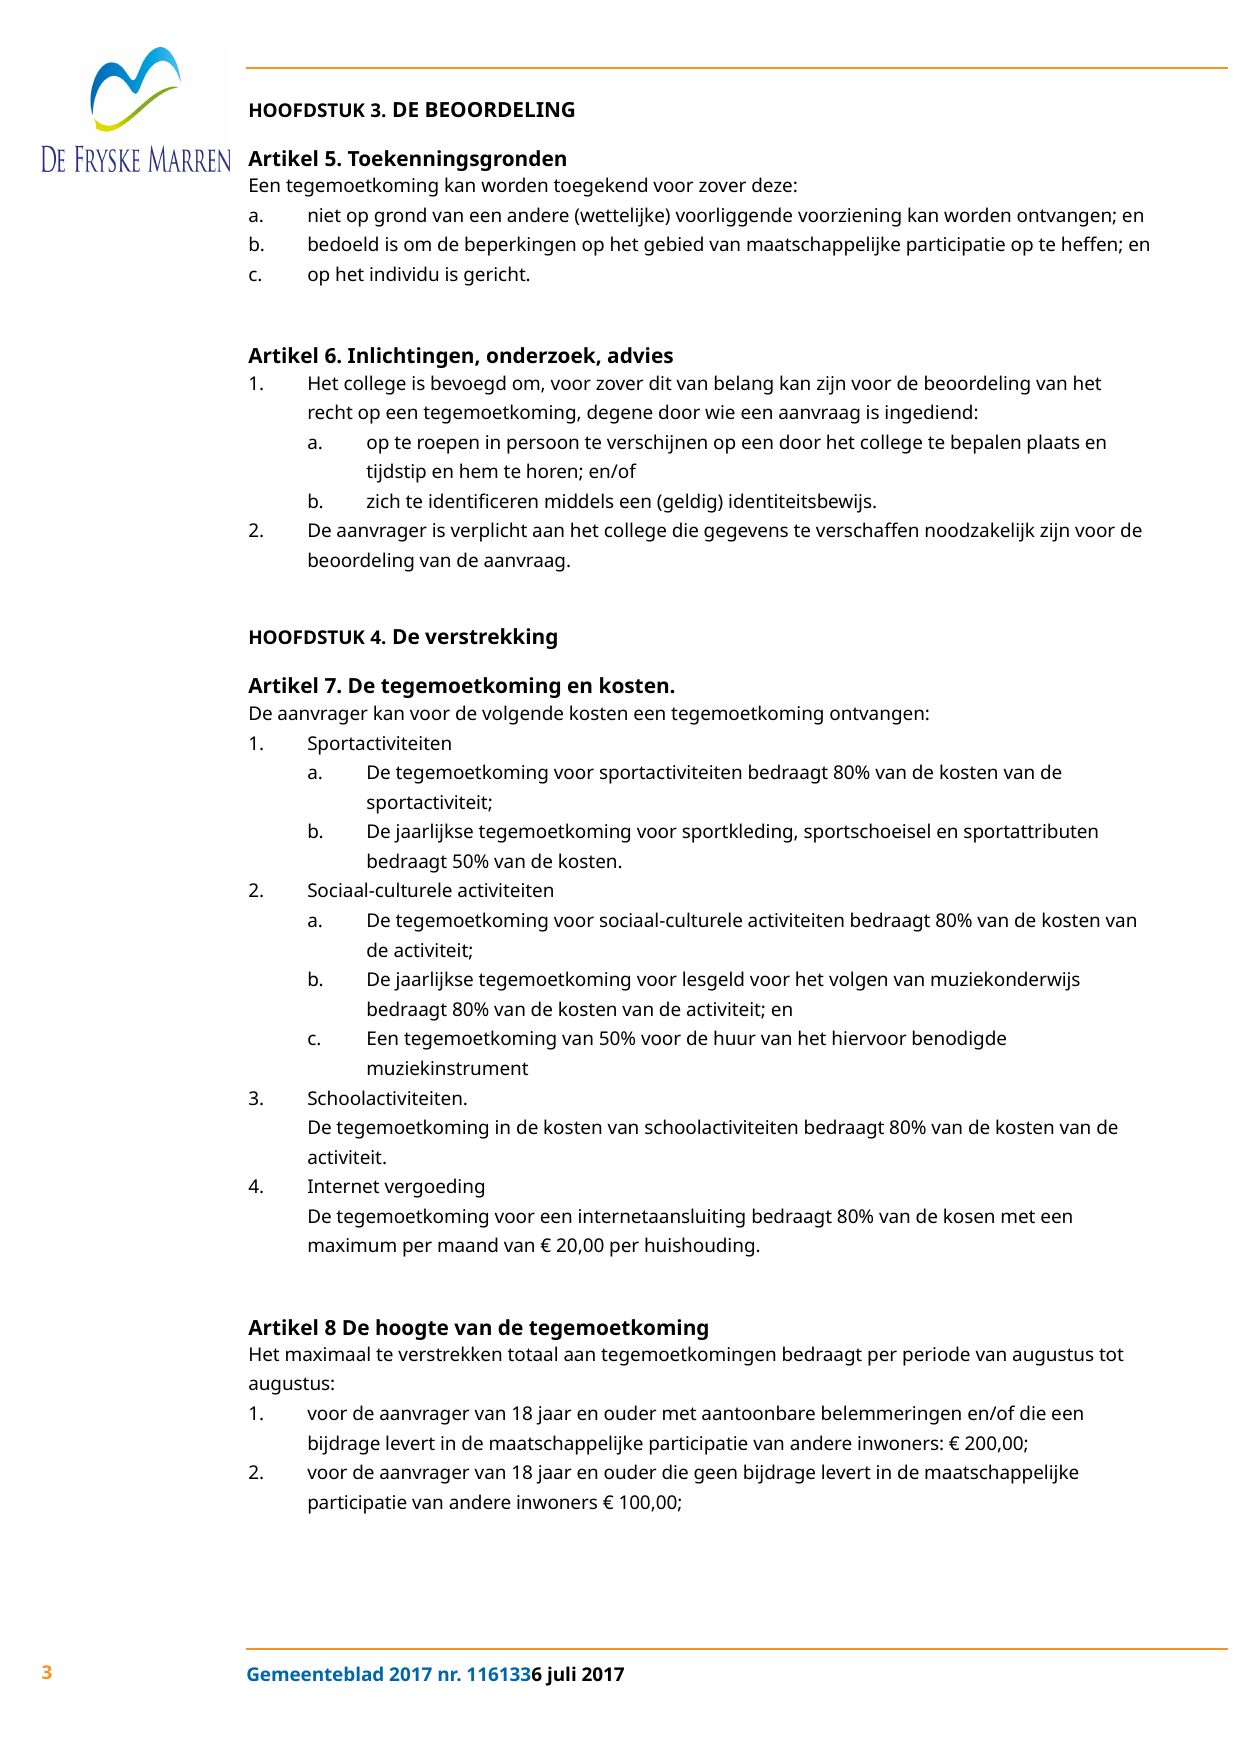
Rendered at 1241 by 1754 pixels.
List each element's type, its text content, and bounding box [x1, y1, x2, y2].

list bedoeld is om de beperkingen op het gebied van maatschappelijke participatie op te heffen; en [248, 232, 1152, 257]
list voor de aanvrager van 18 jaar en ouder met aantoonbare belemmeringen en/of die een bijdrage levert in de maatschappelijke participatie van andere inwoners: € 200,00; [248, 1400, 1152, 1456]
text HOOFDSTUK 4. De verstrekking [248, 622, 1152, 651]
list Schoolactiviteiten. [248, 1085, 1152, 1110]
list De aanvrager is verplicht aan het college die gegevens te verschaffen noodzakelijk zijn voor de beoordeling van de aanvraag. [248, 518, 1152, 573]
list De tegemoetkoming voor sociaal-culturele activiteiten bedraagt 80% van de kosten van de activiteit; [307, 907, 1152, 962]
list niet op grond van een andere (wettelijke) voorliggende voorziening kan worden ontvangen; en [248, 202, 1152, 228]
list zich te identificeren middels een (geldig) identiteitsbewijs. [307, 488, 1152, 514]
list Sociaal-culturele activiteiten [248, 878, 1152, 903]
list De tegemoetkoming in de kosten van schoolactiviteiten bedraagt 80% van de kosten van de activiteit. [248, 1114, 1152, 1169]
list Sportactiviteiten [248, 730, 1152, 755]
text De aanvrager kan voor de volgende kosten een tegemoetkoming ontvangen: [248, 700, 1152, 726]
list voor de aanvrager van 18 jaar en ouder die geen bijdrage levert in de maatschappelijke participatie van andere inwoners € 100,00; [248, 1459, 1152, 1515]
text Artikel 6. Inlichtingen, onderzoek, advies [248, 341, 1152, 370]
list De tegemoetkoming voor een internetaansluiting bedraagt 80% van de kosen met een maximum per maand van € 20,00 per huishouding. [248, 1203, 1152, 1258]
text Een tegemoetkoming kan worden toegekend voor zover deze: [248, 172, 1152, 198]
picture [41, 47, 231, 172]
text Artikel 7. De tegemoetkoming en kosten. [248, 672, 1152, 700]
text Het maximaal te verstrekken totaal aan tegemoetkomingen bedraagt per periode van augustus tot augustus: [248, 1341, 1152, 1396]
list Het college is bevoegd om, voor zover dit van belang kan zijn voor de beoordeling van het recht op een tegemoetkoming, degene door wie een aanvraag is ingediend: [248, 370, 1152, 425]
text Artikel 8 De hoogte van de tegemoetkoming [248, 1313, 1152, 1341]
list De jaarlijkse tegemoetkoming voor lesgeld voor het volgen van muziekonderwijs bedraagt 80% van de kosten van de activiteit; en [307, 966, 1152, 1022]
list De jaarlijkse tegemoetkoming voor sportkleding, sportschoeisel en sportattributen bedraagt 50% van de kosten. [307, 818, 1152, 874]
list Een tegemoetkoming van 50% voor de huur van het hiervoor benodigde muziekinstrument [307, 1026, 1152, 1081]
list op te roepen in persoon te verschijnen op een door het college te bepalen plaats en tijdstip en hem te horen; en/of [307, 429, 1152, 484]
list op het individu is gericht. [248, 261, 1152, 287]
text Artikel 5. Toekenningsgronden [248, 144, 1152, 172]
list Internet vergoeding [248, 1173, 1152, 1199]
text HOOFDSTUK 3. DE BEOORDELING [248, 95, 1152, 123]
list De tegemoetkoming voor sportactiviteiten bedraagt 80% van de kosten van de sportactiviteit; [307, 759, 1152, 814]
